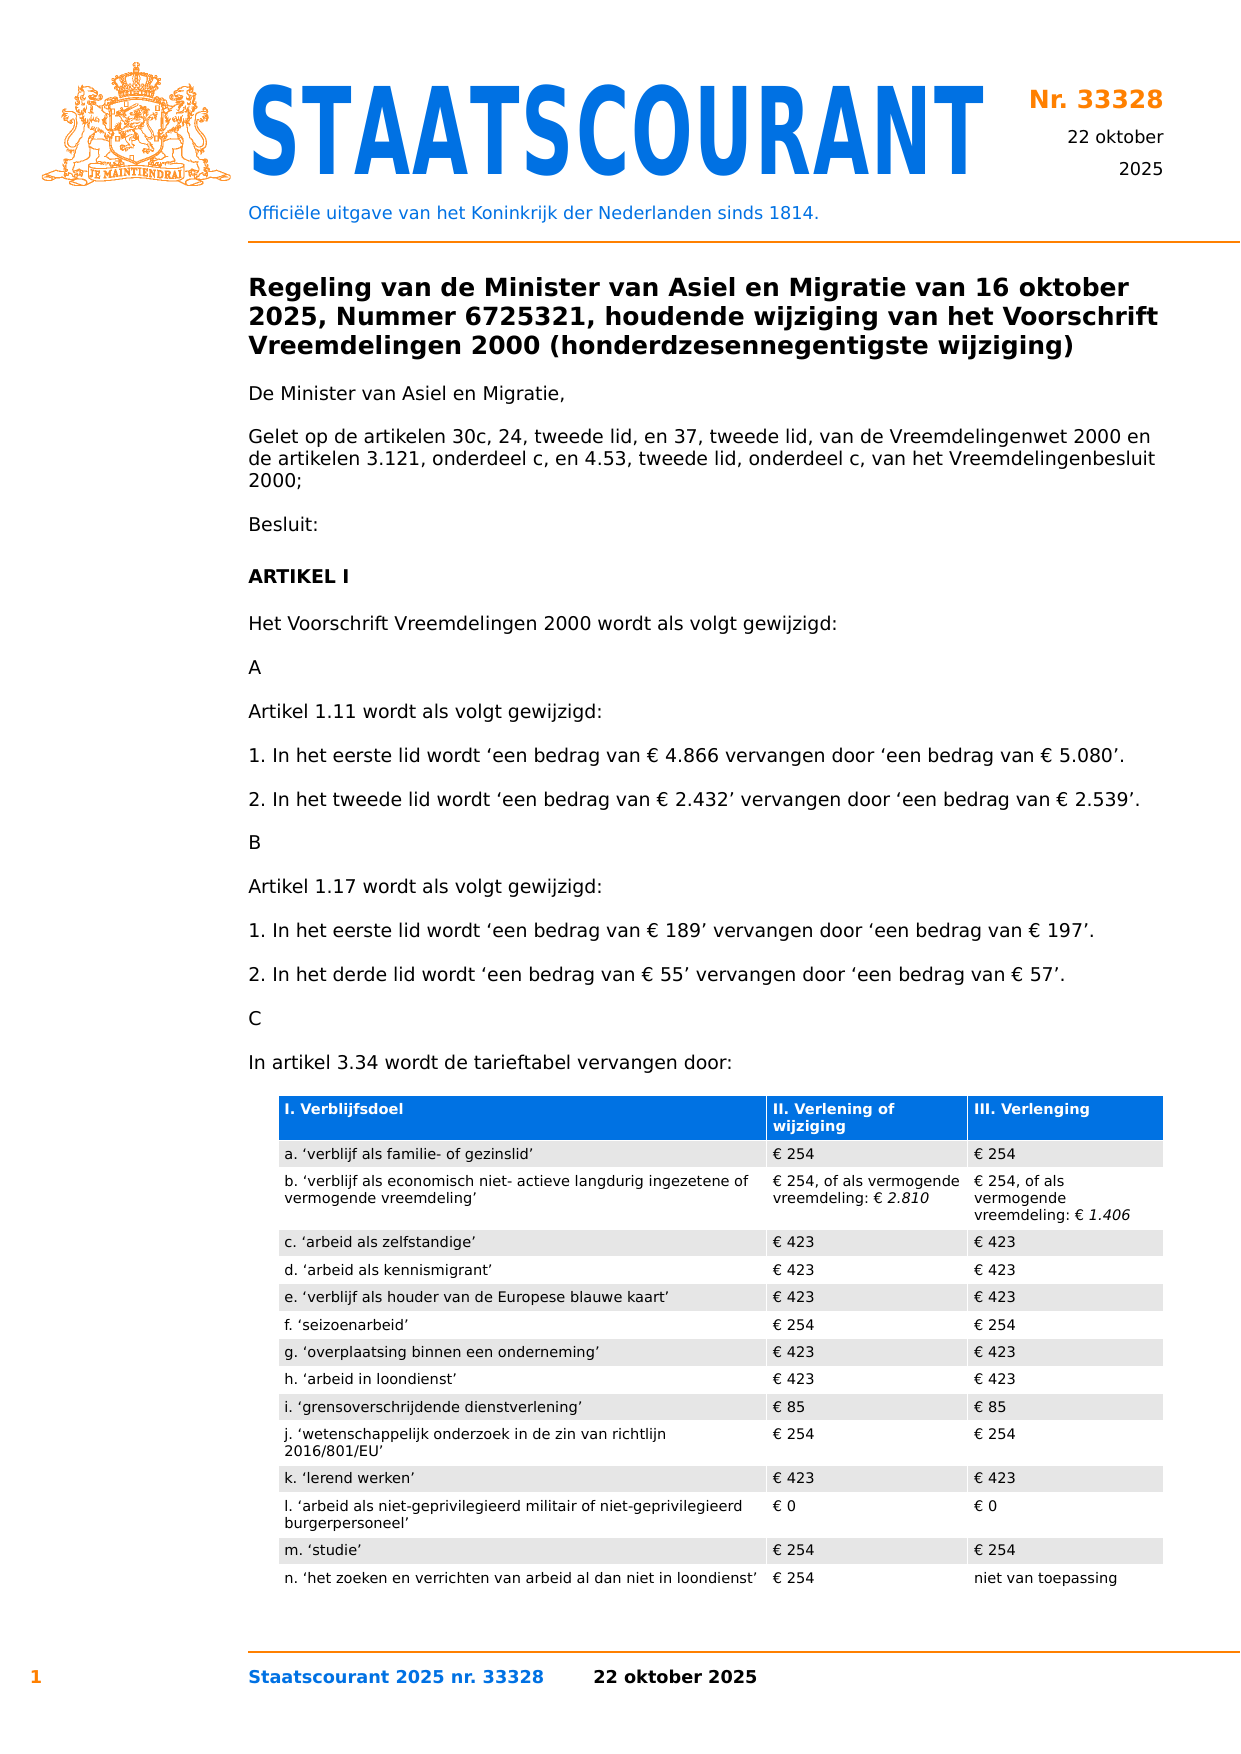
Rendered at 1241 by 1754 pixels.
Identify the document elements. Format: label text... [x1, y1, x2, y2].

table_cell € 423 [968, 1230, 1163, 1256]
table_header STAATSCOURANT [248, 62, 998, 203]
table_cell € 254 [968, 1312, 1163, 1338]
table_cell h. ‘arbeid in loondienst’ [279, 1367, 766, 1393]
table_cell € 423 [968, 1466, 1163, 1492]
text Het Voorschrift Vreemdelingen 2000 wordt als volgt gewijzigd: [248, 613, 1163, 635]
table_cell € 423 [968, 1367, 1163, 1393]
text De Minister van Asiel en Migratie, [248, 382, 1163, 404]
text In artikel 3.34 wordt de tarieftabel vervangen door: [248, 1052, 1163, 1073]
table_header II. Verlening of wijziging [767, 1096, 967, 1140]
table_cell € 254 [968, 1421, 1163, 1465]
text Besluit: [248, 514, 1163, 536]
table_cell € 423 [767, 1257, 967, 1283]
table_cell € 254 [767, 1538, 967, 1564]
table_cell niet van toepassing [968, 1565, 1163, 1591]
table_cell n. ‘het zoeken en verrichten van arbeid al dan niet in loondienst’ [279, 1565, 766, 1591]
table_cell Officiële uitgave van het Koninkrijk der Nederlanden sinds 1814. [248, 203, 1240, 241]
table_cell € 0 [968, 1493, 1163, 1536]
table_cell € 423 [767, 1230, 967, 1256]
table_cell g. ‘overplaatsing binnen een onderneming’ [279, 1339, 766, 1366]
table_cell b. ‘verblijf als economisch niet- actieve langdurig ingezetene of vermogende vreemdeling’ [279, 1168, 766, 1228]
table_cell € 423 [767, 1367, 967, 1393]
table_cell € 85 [968, 1394, 1163, 1420]
text 1. In het eerste lid wordt ‘een bedrag van € 4.866 vervangen door ‘een bedrag van € 5.080’. [248, 744, 1163, 767]
table_cell d. ‘arbeid als kennismigrant’ [279, 1257, 766, 1283]
table_cell € 254 [767, 1312, 967, 1338]
text 2. In het derde lid wordt ‘een bedrag van € 55’ vervangen door ‘een bedrag van € 57’. [248, 964, 1163, 986]
table_cell € 85 [767, 1394, 967, 1420]
table_cell € 254 [767, 1565, 967, 1591]
table_cell k. ‘lerend werken’ [279, 1466, 766, 1492]
text Artikel 1.11 wordt als volgt gewijzigd: [248, 701, 1163, 723]
table_cell € 254, of als vermogende vreemdeling: € 2.810 [767, 1168, 967, 1228]
table_cell € 254 [968, 1538, 1163, 1564]
table_cell € 423 [968, 1339, 1163, 1366]
table_cell m. ‘studie’ [279, 1538, 766, 1564]
text Artikel 1.17 wordt als volgt gewijzigd: [248, 876, 1163, 898]
text 2. In het tweede lid wordt ‘een bedrag van € 2.432’ vervangen door ‘een bedrag van € 2.539’. [248, 788, 1163, 810]
table_cell € 423 [968, 1257, 1163, 1283]
table_cell € 254 [767, 1421, 967, 1465]
text Gelet op de artikelen 30c, 24, tweede lid, en 37, tweede lid, van de Vreemdelingenwet 2000 en de artikelen 3.121, onderdeel c, en 4.53, tweede lid, onderdeel c, van het Vreemdelingenbesluit 2000; [248, 426, 1163, 492]
table_header III. Verlenging [968, 1096, 1163, 1140]
table_cell c. ‘arbeid als zelfstandige’ [279, 1230, 766, 1256]
table_cell € 254 [968, 1141, 1163, 1167]
table_cell j. ‘wetenschappelijk onderzoek in de zin van richtlijn 2016/801/EU’ [279, 1421, 766, 1465]
table_cell 22 oktober [998, 121, 1240, 153]
table_cell l. ‘arbeid als niet-geprivilegieerd militair of niet-geprivilegieerd burgerpersoneel’ [279, 1493, 766, 1536]
table_cell i. ‘grensoverschrijdende dienstverlening’ [279, 1394, 766, 1420]
table_cell € 423 [968, 1284, 1163, 1311]
text C [248, 1008, 1163, 1030]
picture [41, 62, 231, 186]
table_cell € 0 [767, 1493, 967, 1536]
table_cell a. ‘verblijf als familie- of gezinslid’ [279, 1141, 766, 1167]
table_header I. Verblijfsdoel [279, 1096, 766, 1140]
table_cell e. ‘verblijf als houder van de Europese blauwe kaart’ [279, 1284, 766, 1311]
table_cell f. ‘seizoenarbeid’ [279, 1312, 766, 1338]
text A [248, 657, 1163, 679]
table_cell € 423 [767, 1284, 967, 1311]
table_cell 2025 [998, 153, 1240, 203]
text 1. In het eerste lid wordt ‘een bedrag van € 189’ vervangen door ‘een bedrag van € 197’. [248, 920, 1163, 942]
table_cell € 423 [767, 1466, 967, 1492]
table_cell € 254, of als vermogende vreemdeling: € 1.406 [968, 1168, 1163, 1228]
subtitle ARTIKEL I [248, 566, 1163, 588]
table_cell € 423 [767, 1339, 967, 1366]
table_cell € 254 [767, 1141, 967, 1167]
text B [248, 832, 1163, 854]
subtitle Regeling van de Minister van Asiel en Migratie van 16 oktober 2025, Nummer 6725321, houdende wijziging van het Voorschrift Vreemdelingen 2000 (honderdzesennegentigste wijziging) [248, 273, 1163, 361]
table_header Nr. 33328 [998, 62, 1240, 121]
table_header [25, 62, 248, 241]
